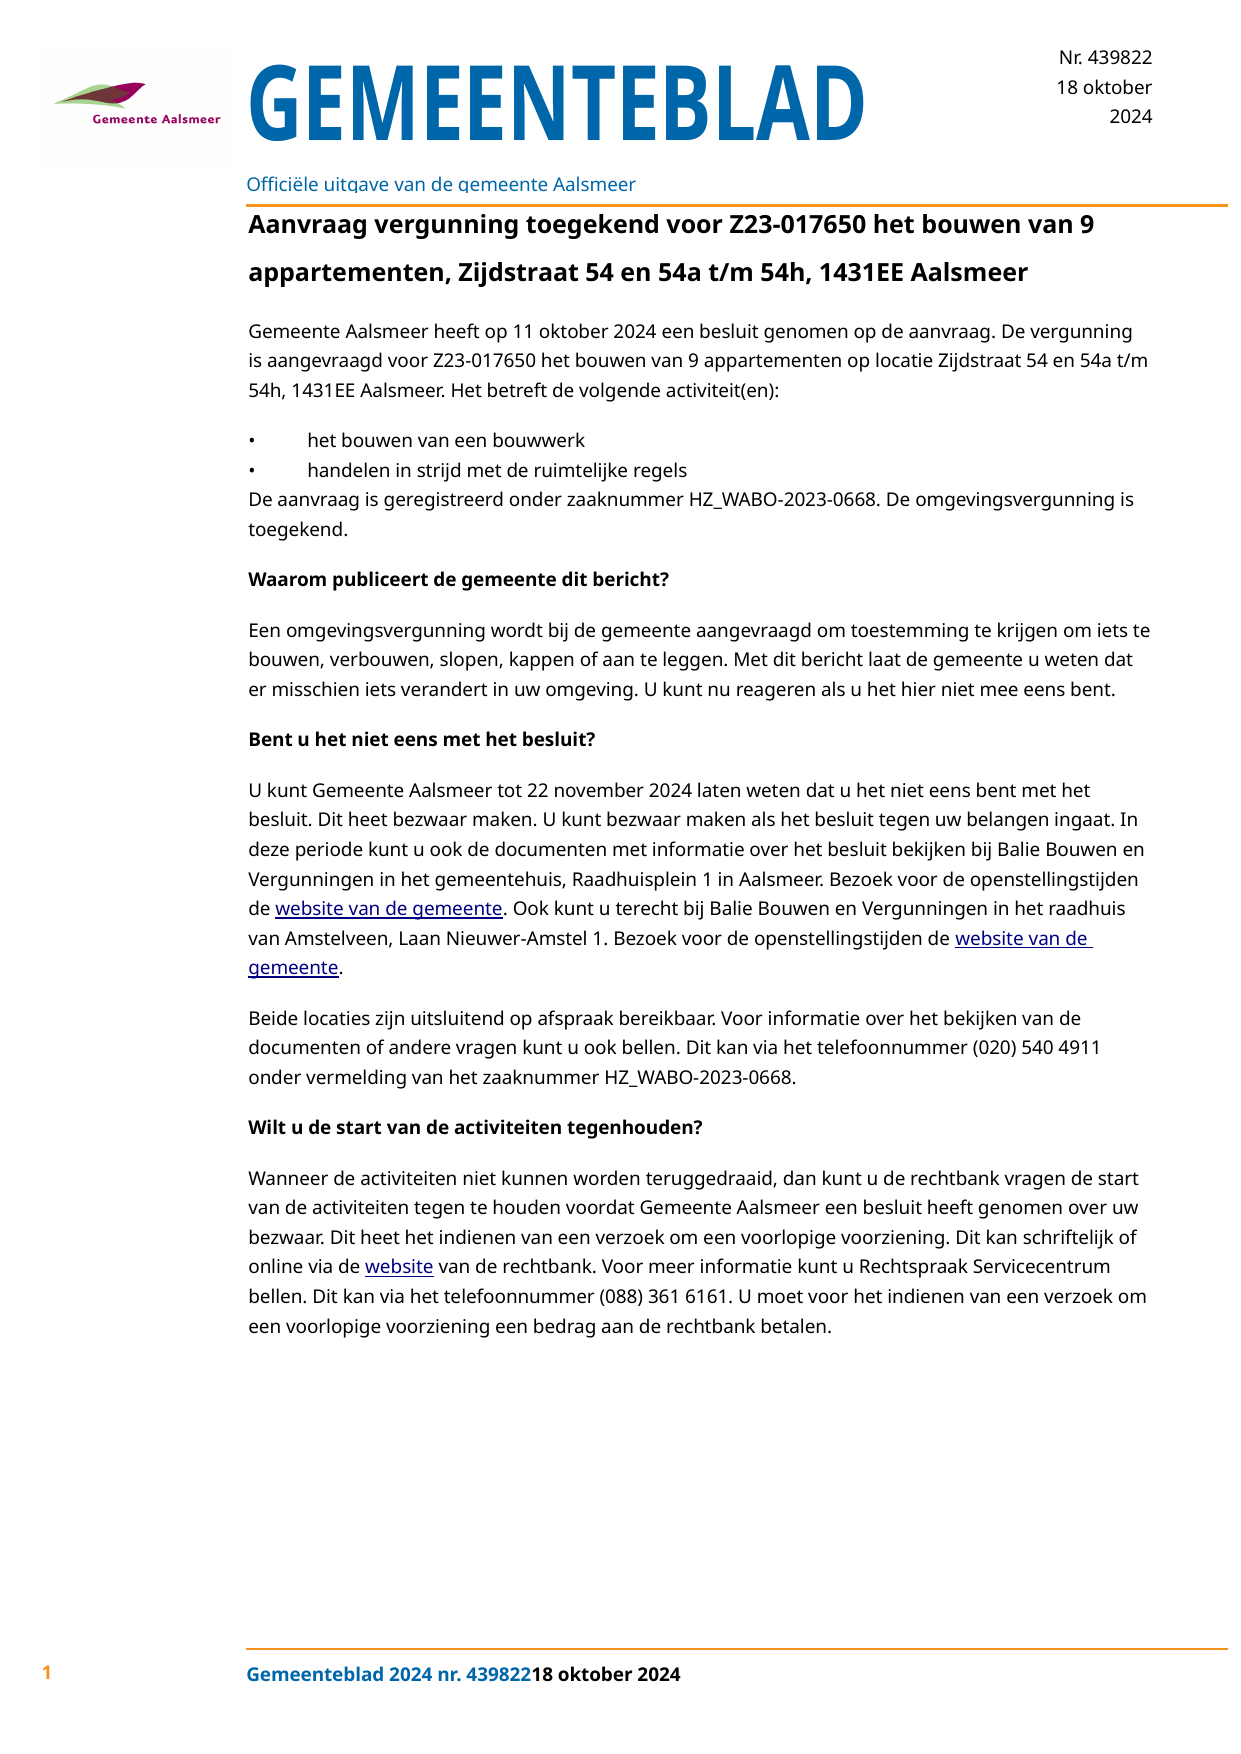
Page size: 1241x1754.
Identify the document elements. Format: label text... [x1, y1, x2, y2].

text Een omgevingsvergunning wordt bij de gemeente aangevraagd om toestemming te krijgen om iets te bouwen, verbouwen, slopen, kappen of aan te leggen. Met dit bericht laat de gemeente u weten dat er misschien iets verandert in uw omgeving. U kunt nu reageren als u het hier niet mee eens bent. [248, 617, 1152, 702]
text U kunt Gemeente Aalsmeer tot 22 november 2024 laten weten dat u het niet eens bent met het besluit. Dit heet bezwaar maken. U kunt bezwaar maken als het besluit tegen uw belangen ingaat. In deze periode kunt u ook de documenten met informatie over het besluit bekijken bij Balie Bouwen en Vergunningen in het gemeentehuis, Raadhuisplein 1 in Aalsmeer. Bezoek voor de openstellingstijden de website van de gemeente. Ook kunt u terecht bij Balie Bouwen en Vergunningen in het raadhuis van Amstelveen, Laan Nieuwer-Amstel 1. Bezoek voor de openstellingstijden de website van de gemeente. [248, 777, 1152, 980]
text Gemeente Aalsmeer heeft op 11 oktober 2024 een besluit genomen op de aanvraag. De vergunning is aangevraagd voor Z23-017650 het bouwen van 9 appartementen op locatie Zijdstraat 54 en 54a t/m 54h, 1431EE Aalsmeer. Het betreft de volgende activiteit(en): [248, 318, 1152, 403]
text Waarom publiceert de gemeente dit bericht? [248, 567, 1152, 592]
list het bouwen van een bouwwerk [248, 427, 1152, 453]
text Wanneer de activiteiten niet kunnen worden teruggedraaid, dan kunt u de rechtbank vragen de start van de activiteiten tegen te houden voordat Gemeente Aalsmeer een besluit heeft genomen over uw bezwaar. Dit heet het indienen van een verzoek om een voorlopige voorziening. Dit kan schriftelijk of online via de website van de rechtbank. Voor meer informatie kunt u Rechtspraak Servicecentrum bellen. Dit kan via het telefoonnummer (088) 361 6161. U moet voor het indienen van een verzoek om een voorlopige voorziening een bedrag aan de rechtbank betalen. [248, 1165, 1152, 1339]
list handelen in strijd met de ruimtelijke regels [248, 457, 1152, 483]
text Aanvraag vergunning toegekend voor Z23-017650 het bouwen van 9 appartementen, Zijdstraat 54 en 54a t/m 54h, 1431EE Aalsmeer [248, 207, 1152, 288]
text Beide locaties zijn uitsluitend op afspraak bereikbaar. Voor informatie over het bekijken van de documenten of andere vragen kunt u ook bellen. Dit kan via het telefoonnummer (020) 540 4911 onder vermelding van het zaaknummer HZ_WABO-2023-0668. [248, 1005, 1152, 1090]
text Wilt u de start van de activiteiten tegenhouden? [248, 1114, 1152, 1140]
picture [41, 47, 231, 172]
text Bent u het niet eens met het besluit? [248, 727, 1152, 752]
text De aanvraag is geregistreerd onder zaaknummer HZ_WABO-2023-0668. De omgevingsvergunning is toegekend. [248, 487, 1152, 542]
